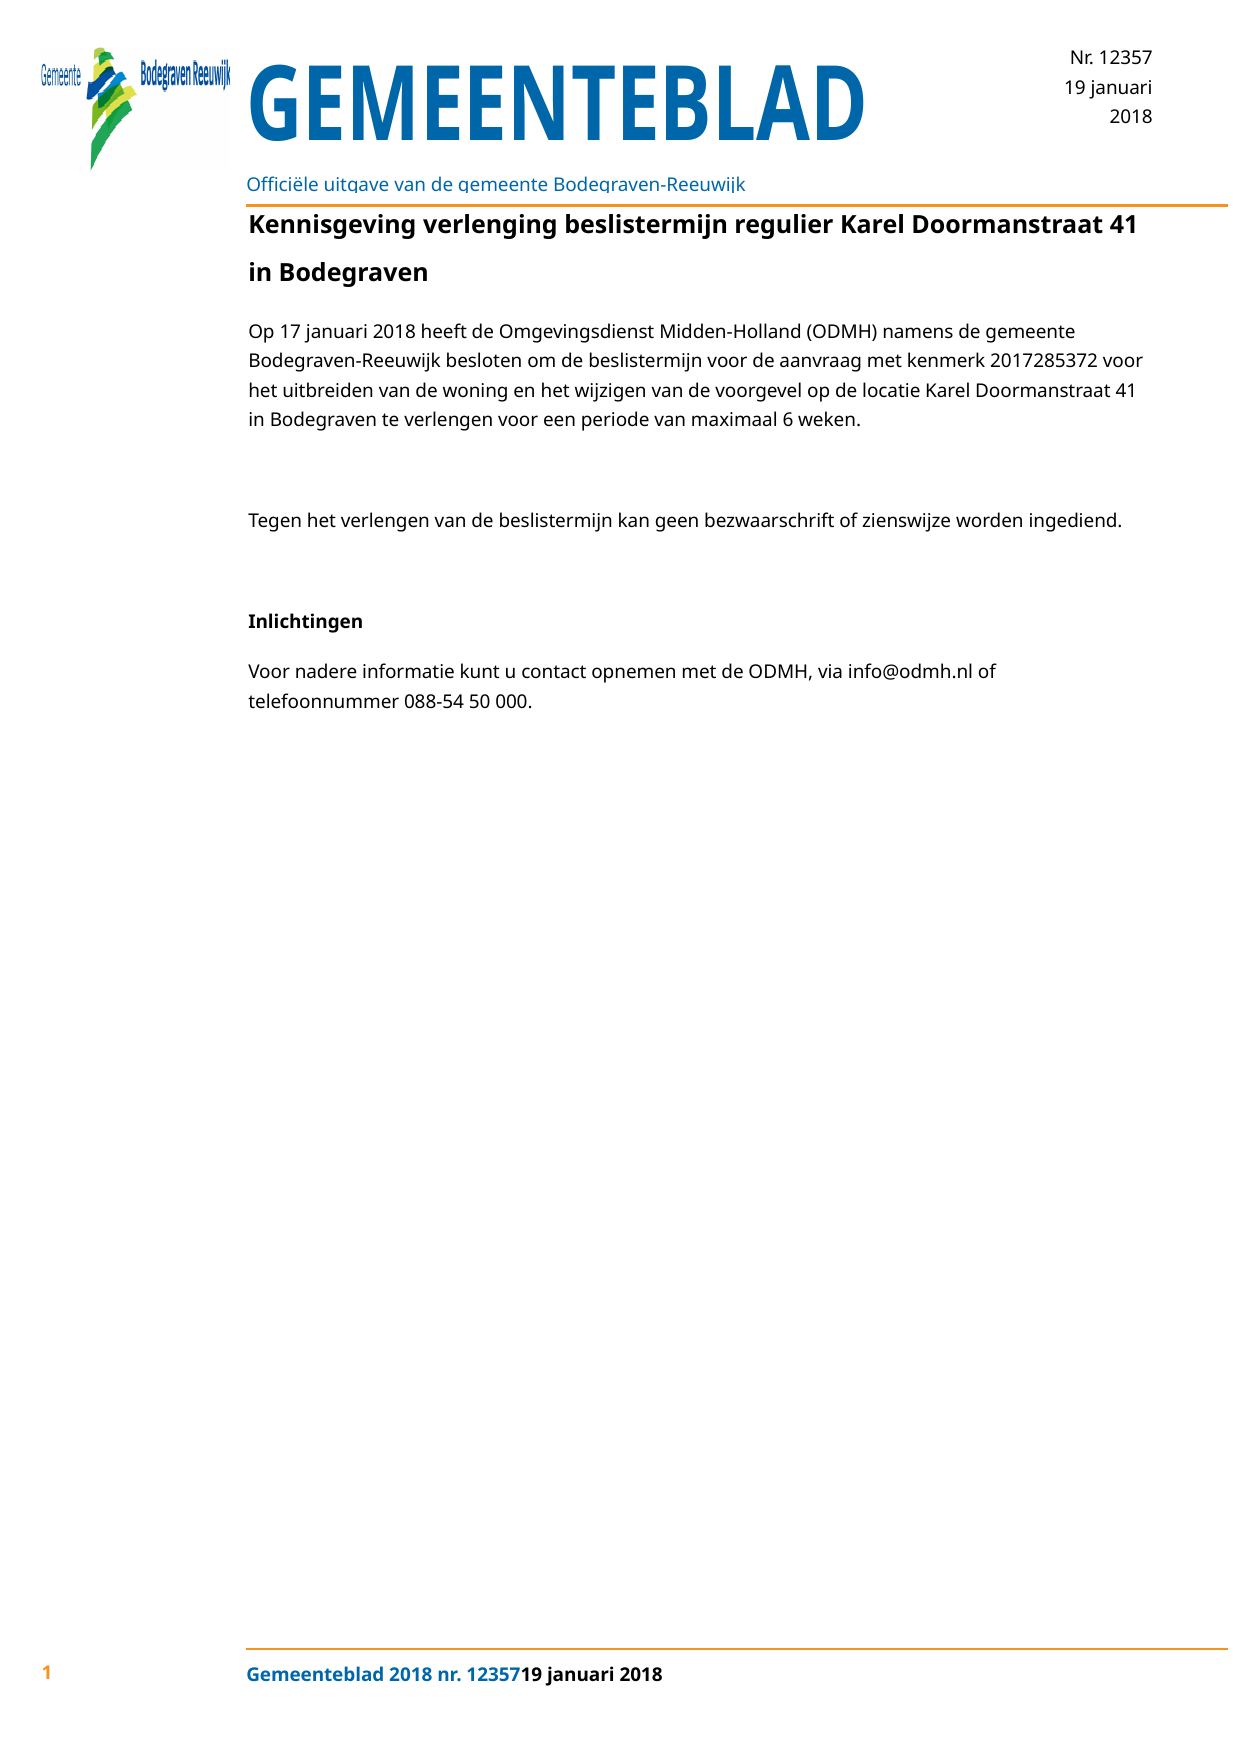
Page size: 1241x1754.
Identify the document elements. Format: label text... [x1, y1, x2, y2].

text Voor nadere informatie kunt u contact opnemen met de ODMH, via info@odmh.nl of telefoonnummer 088-54 50 000. [248, 659, 1152, 714]
text Kennisgeving verlenging beslistermijn regulier Karel Doormanstraat 41 in Bodegraven [248, 207, 1152, 288]
text Inlichtingen [248, 608, 1152, 634]
text Tegen het verlengen van de beslistermijn kan geen bezwaarschrift of zienswijze worden ingediend. [248, 507, 1152, 533]
picture [41, 47, 231, 172]
text Op 17 januari 2018 heeft de Omgevingsdienst Midden-Holland (ODMH) namens de gemeente Bodegraven-Reeuwijk besloten om de beslistermijn voor de aanvraag met kenmerk 2017285372 voor het uitbreiden van de woning en het wijzigen van de voorgevel op de locatie Karel Doormanstraat 41 in Bodegraven te verlengen voor een periode van maximaal 6 weken. [248, 318, 1152, 432]
